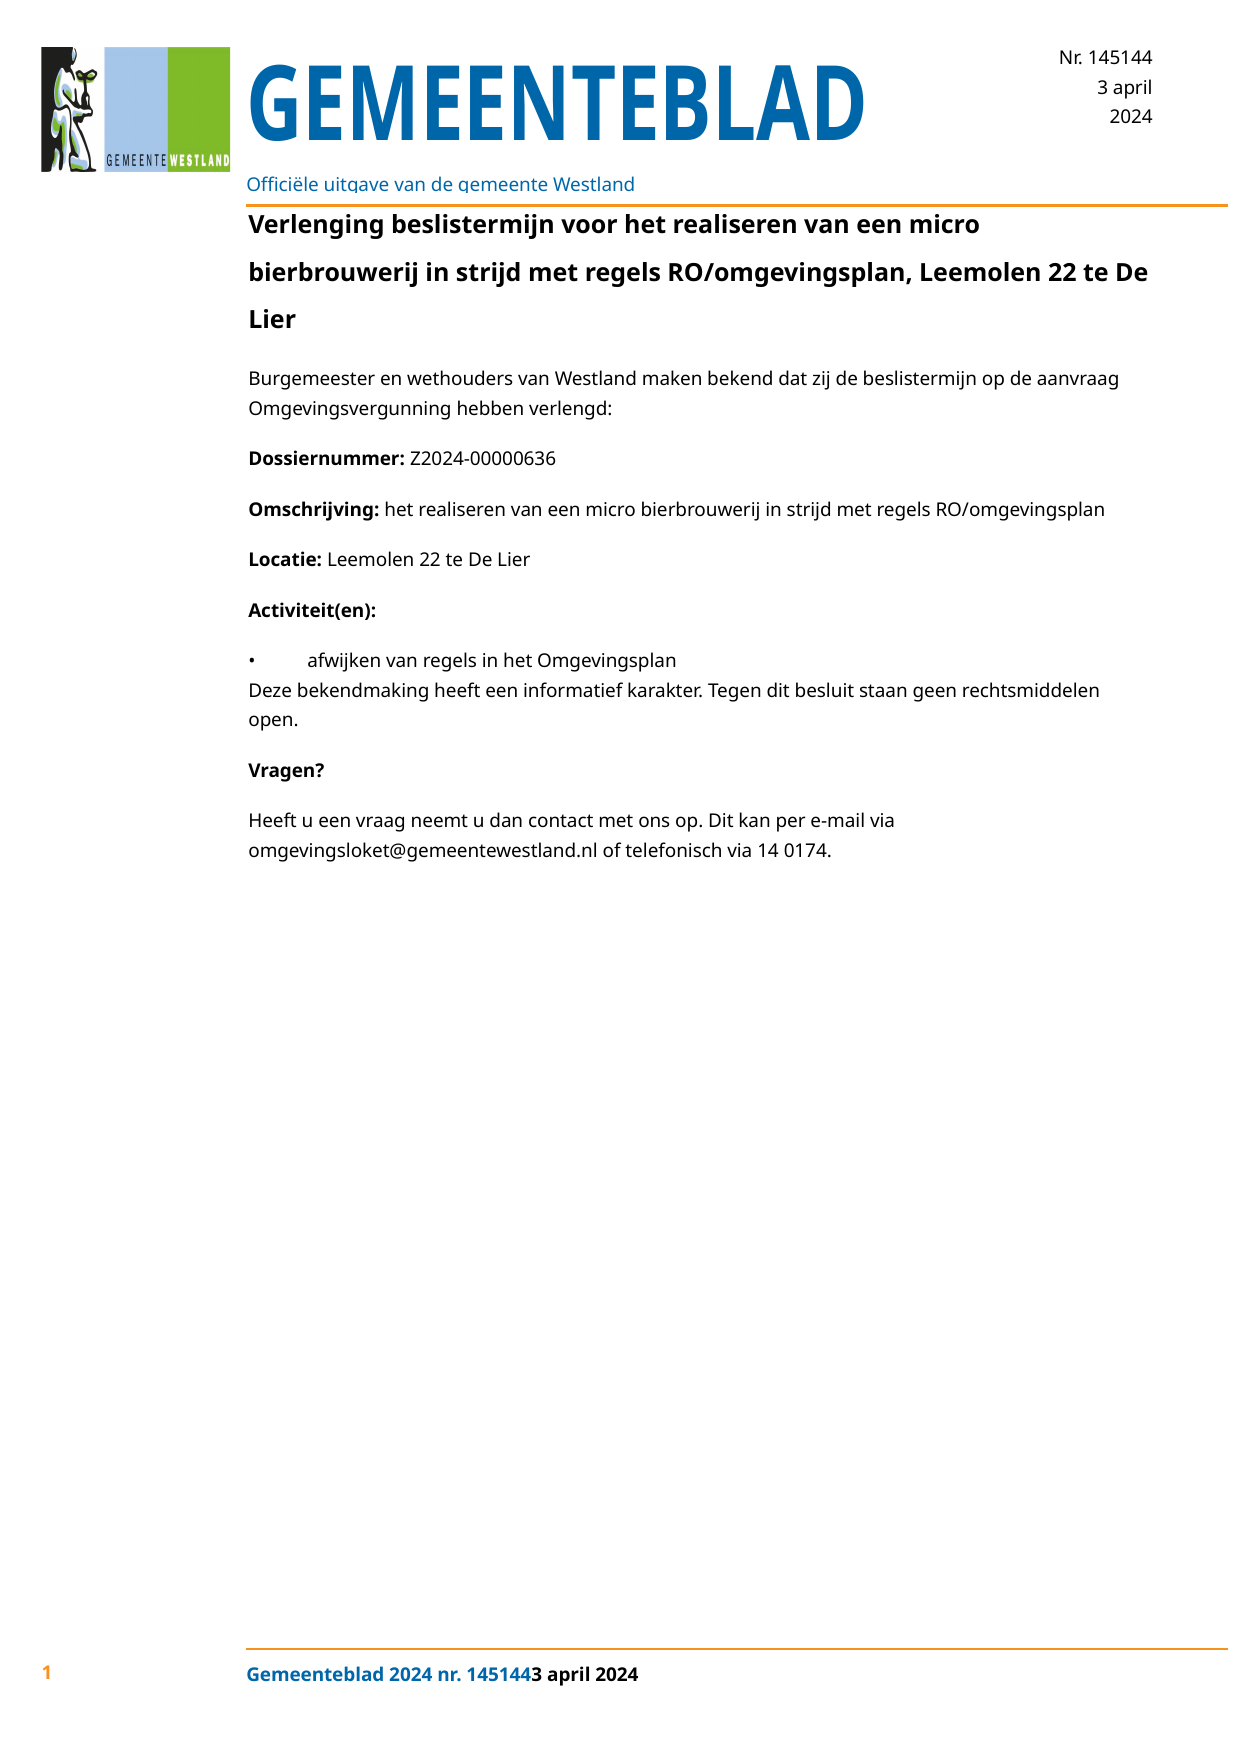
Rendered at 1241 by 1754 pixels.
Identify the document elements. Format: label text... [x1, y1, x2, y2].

text Dossiernummer: Z2024-00000636 [248, 446, 1152, 471]
text Deze bekendmaking heeft een informatief karakter. Tegen dit besluit staan geen rechtsmiddelen open. [248, 677, 1152, 732]
text Heeft u een vraag neemt u dan contact met ons op. Dit kan per e-mail via omgevingsloket@gemeentewestland.nl of telefonisch via 14 0174. [248, 807, 1152, 862]
list afwijken van regels in het Omgevingsplan [248, 647, 1152, 673]
picture [41, 47, 231, 172]
text Vragen? [248, 757, 1152, 782]
text Activiteit(en): [248, 597, 1152, 622]
text Omschrijving: het realiseren van een micro bierbrouwerij in strijd met regels RO/omgevingsplan [248, 496, 1152, 522]
text Burgemeester en wethouders van Westland maken bekend dat zij de beslistermijn op de aanvraag Omgevingsvergunning hebben verlengd: [248, 366, 1152, 421]
text Locatie: Leemolen 22 te De Lier [248, 546, 1152, 572]
text Verlenging beslistermijn voor het realiseren van een micro bierbrouwerij in strijd met regels RO/omgevingsplan, Leemolen 22 te De Lier [248, 207, 1152, 336]
